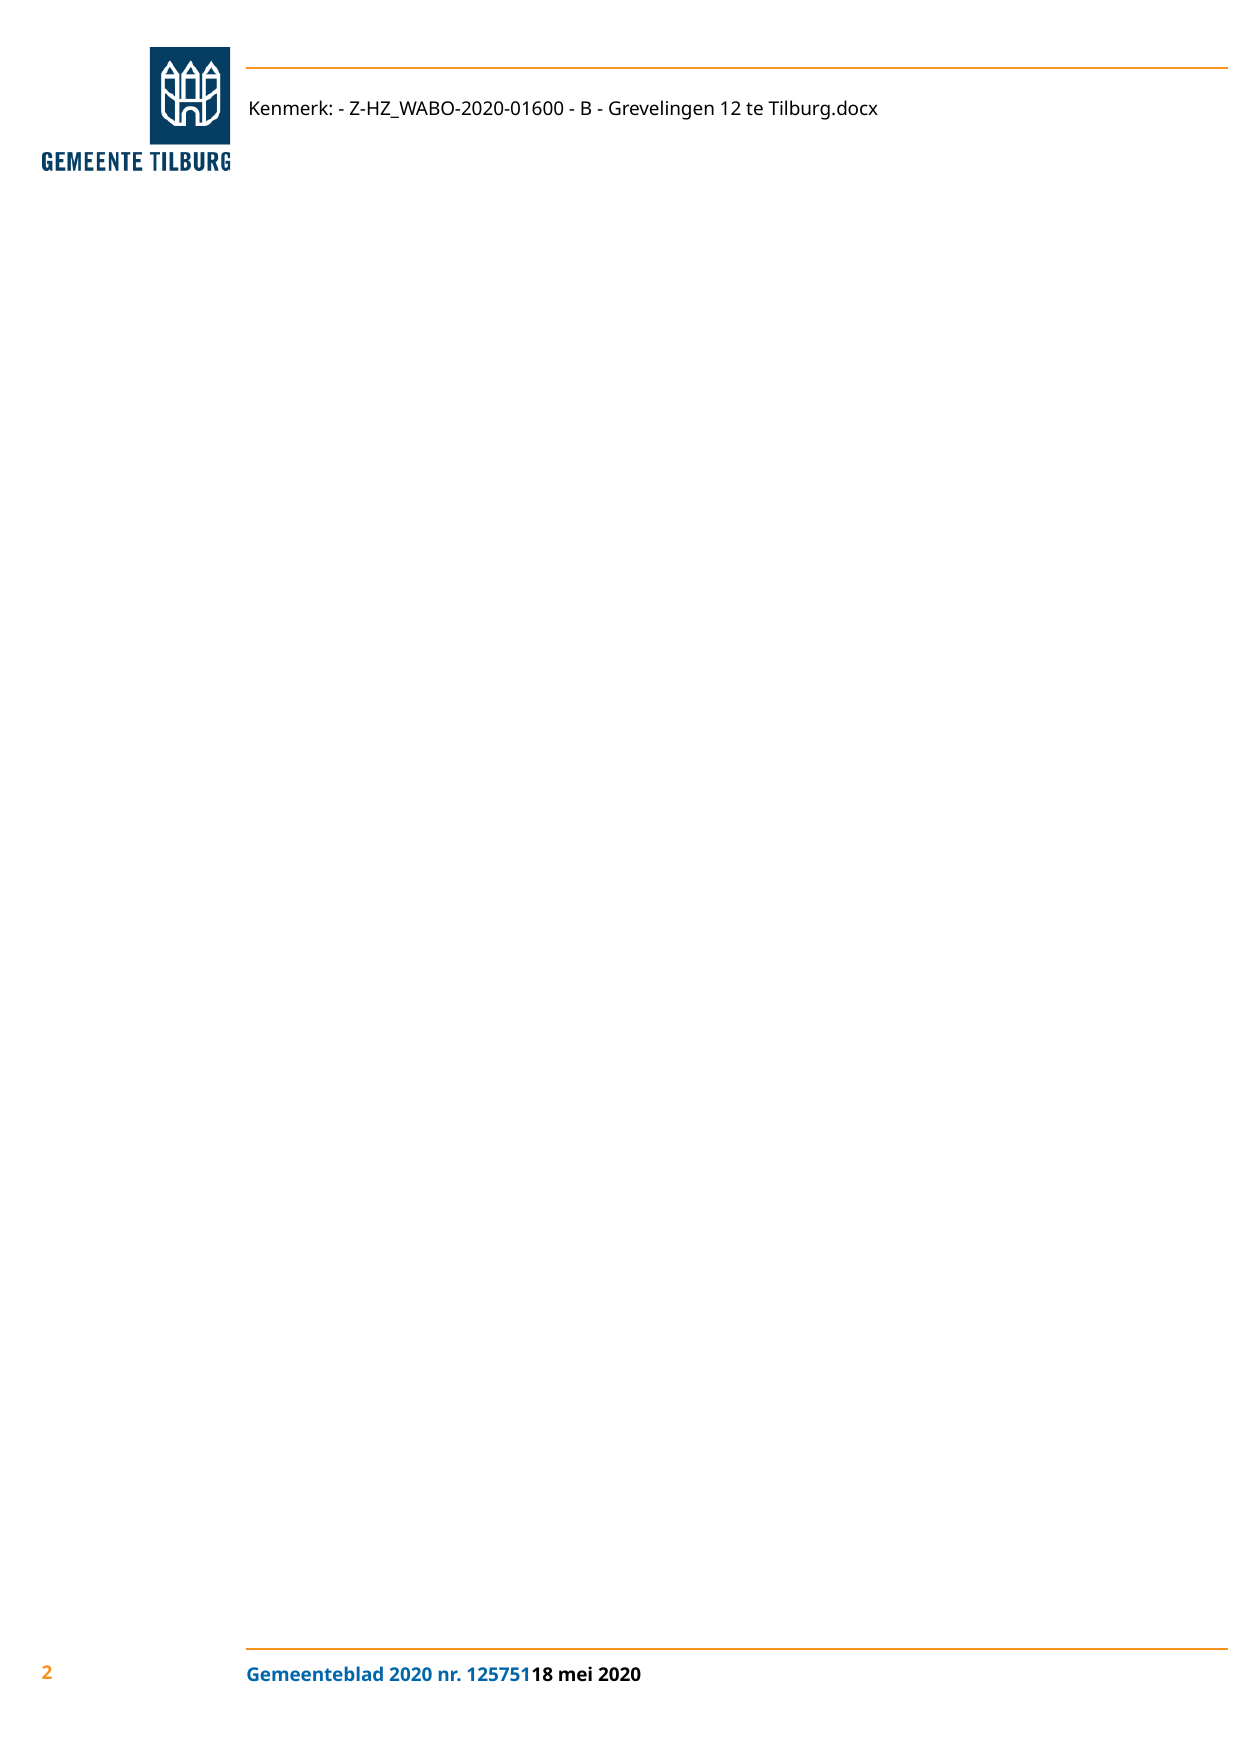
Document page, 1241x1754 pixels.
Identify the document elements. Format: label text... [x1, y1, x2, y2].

text Kenmerk: - Z-HZ_WABO-2020-01600 - B - Grevelingen 12 te Tilburg.docx [248, 95, 1152, 121]
picture [41, 47, 231, 172]
